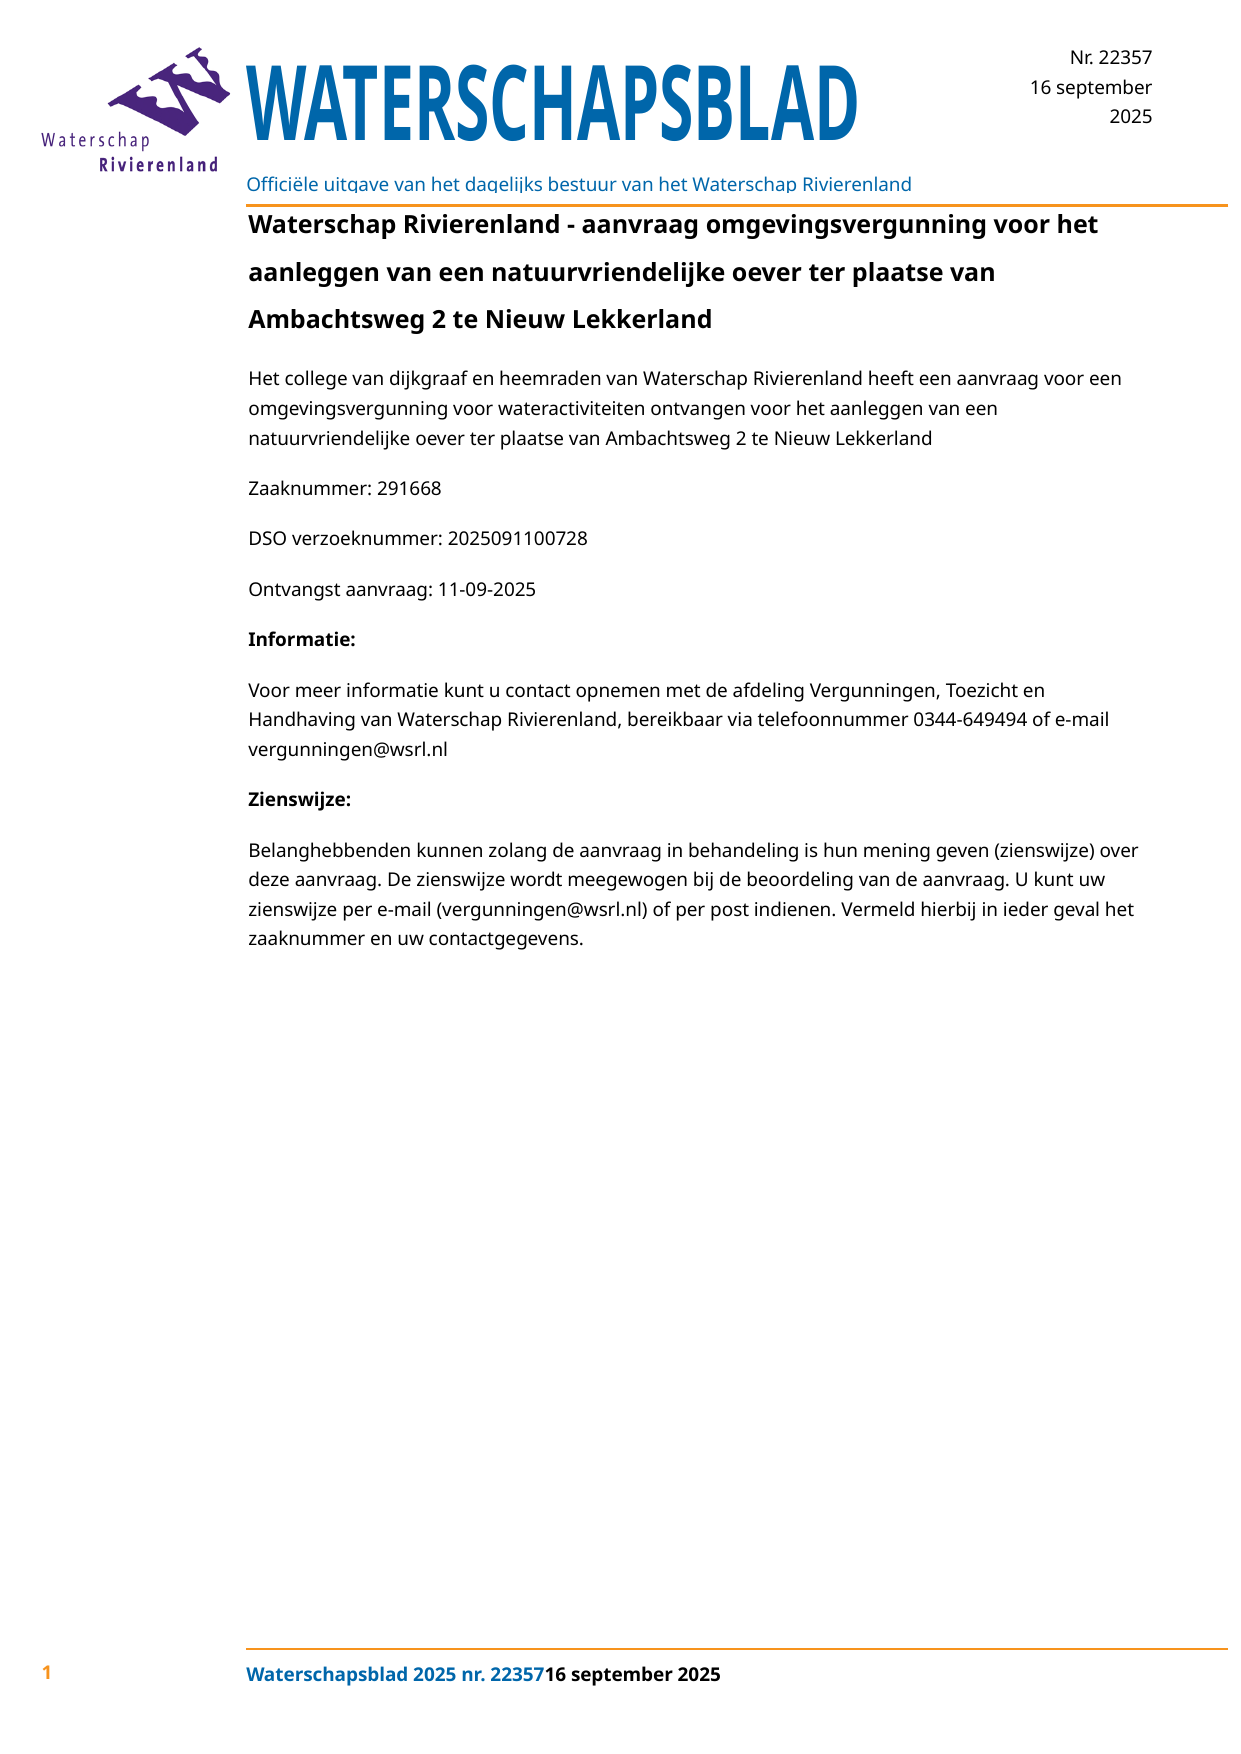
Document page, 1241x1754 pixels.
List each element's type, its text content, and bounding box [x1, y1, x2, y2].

text Voor meer informatie kunt u contact opnemen met de afdeling Vergunningen, Toezicht en Handhaving van Waterschap Rivierenland, bereikbaar via telefoonnummer 0344-649494 of e-mail vergunningen@wsrl.nl [248, 677, 1152, 762]
text Waterschap Rivierenland - aanvraag omgevingsvergunning voor het aanleggen van een natuurvriendelijke oever ter plaatse van Ambachtsweg 2 te Nieuw Lekkerland [248, 207, 1152, 336]
picture [41, 47, 231, 172]
text Zaaknummer: 291668 [248, 475, 1152, 501]
text Belanghebbenden kunnen zolang de aanvraag in behandeling is hun mening geven (zienswijze) over deze aanvraag. De zienswijze wordt meegewogen bij de beoordeling van de aanvraag. U kunt uw zienswijze per e-mail (vergunningen@wsrl.nl) of per post indienen. Vermeld hierbij in ieder geval het zaaknummer en uw contactgegevens. [248, 837, 1152, 951]
text DSO verzoeknummer: 2025091100728 [248, 526, 1152, 551]
text Het college van dijkgraaf en heemraden van Waterschap Rivierenland heeft een aanvraag voor een omgevingsvergunning voor wateractiviteiten ontvangen voor het aanleggen van een natuurvriendelijke oever ter plaatse van Ambachtsweg 2 te Nieuw Lekkerland [248, 366, 1152, 450]
text Ontvangst aanvraag: 11-09-2025 [248, 576, 1152, 602]
text Informatie: [248, 626, 1152, 652]
text Zienswijze: [248, 786, 1152, 812]
